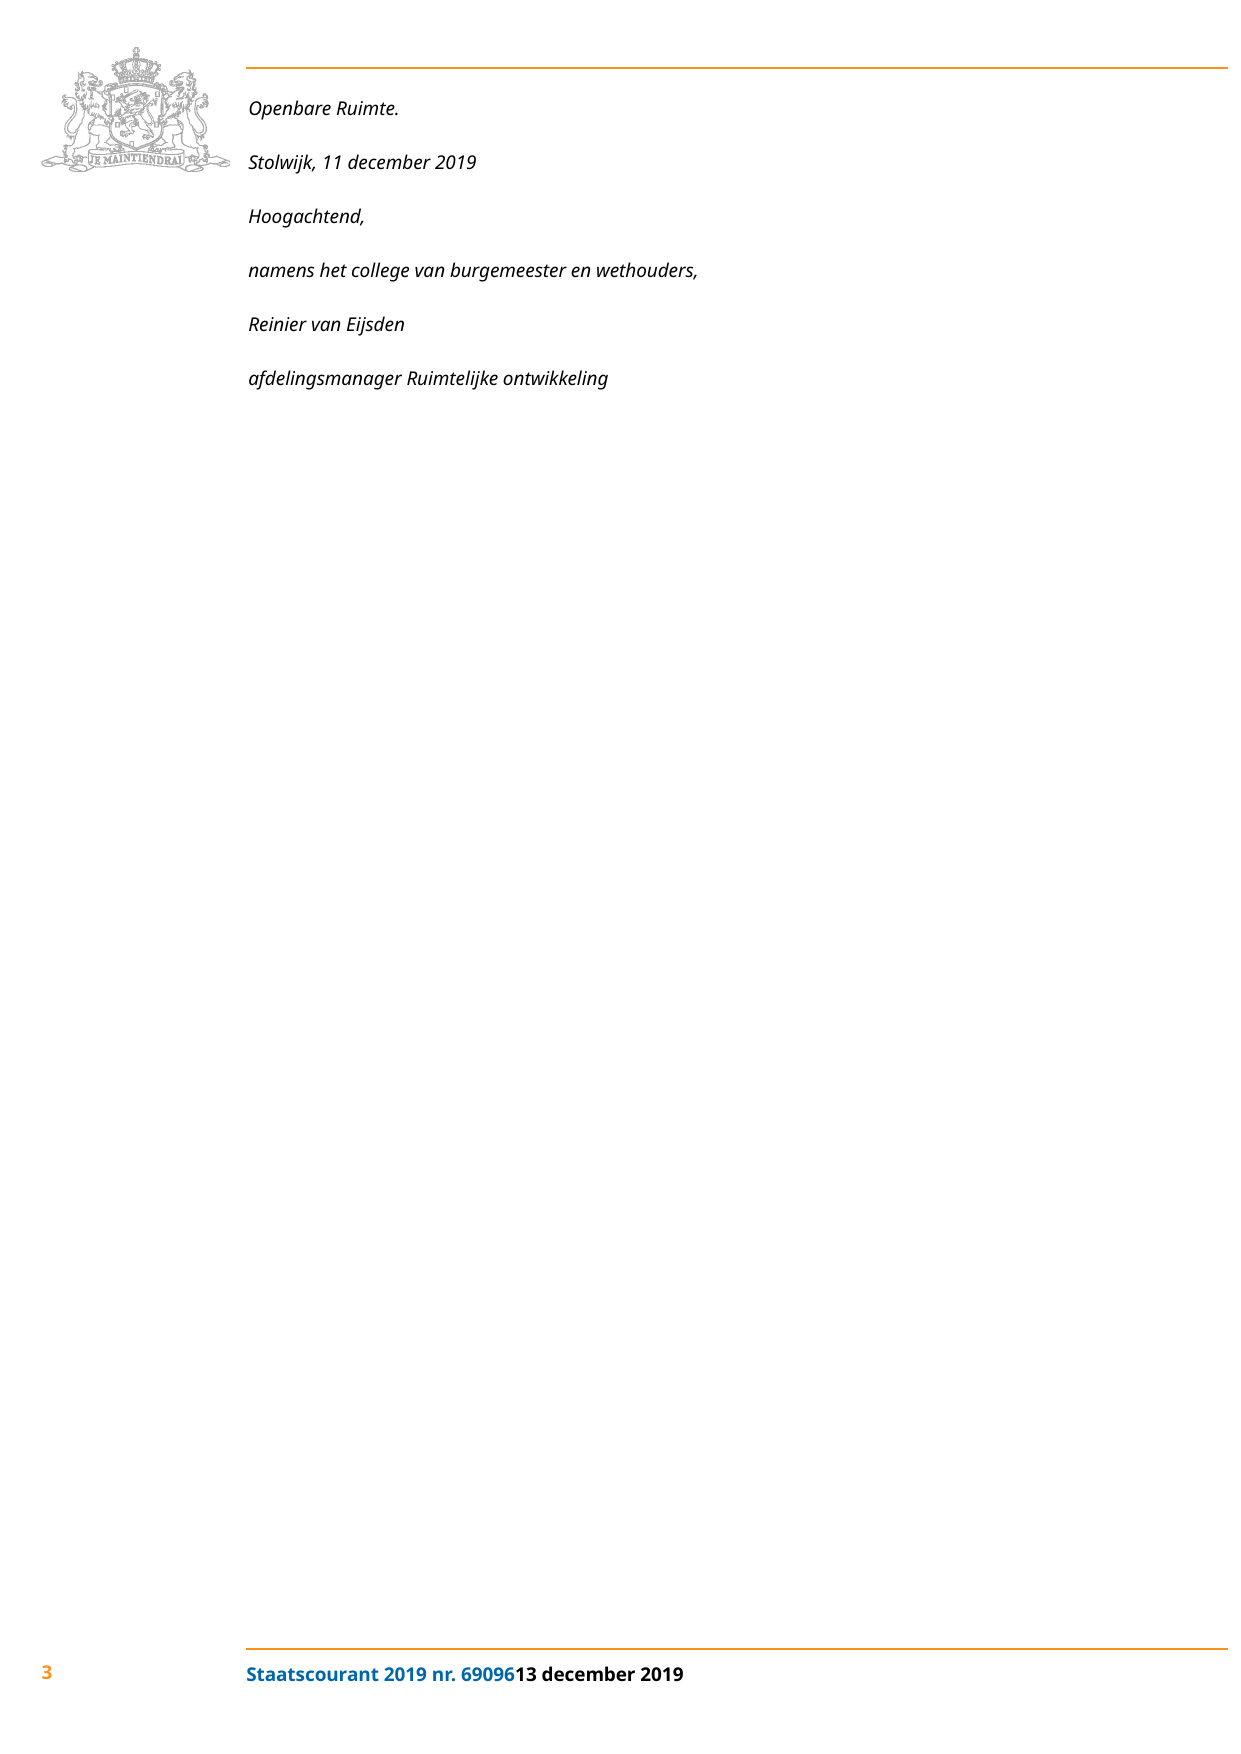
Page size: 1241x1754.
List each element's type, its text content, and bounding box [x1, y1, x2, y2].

text Stolwijk, 11 december 2019 [248, 149, 1152, 174]
text Openbare Ruimte. [248, 95, 1152, 121]
text namens het college van burgemeester en wethouders, [248, 257, 1152, 283]
text afdelingsmanager Ruimtelijke ontwikkeling [248, 365, 1152, 391]
text Hoogachtend, [248, 203, 1152, 229]
picture [41, 47, 231, 172]
text Reinier van Eijsden [248, 311, 1152, 337]
